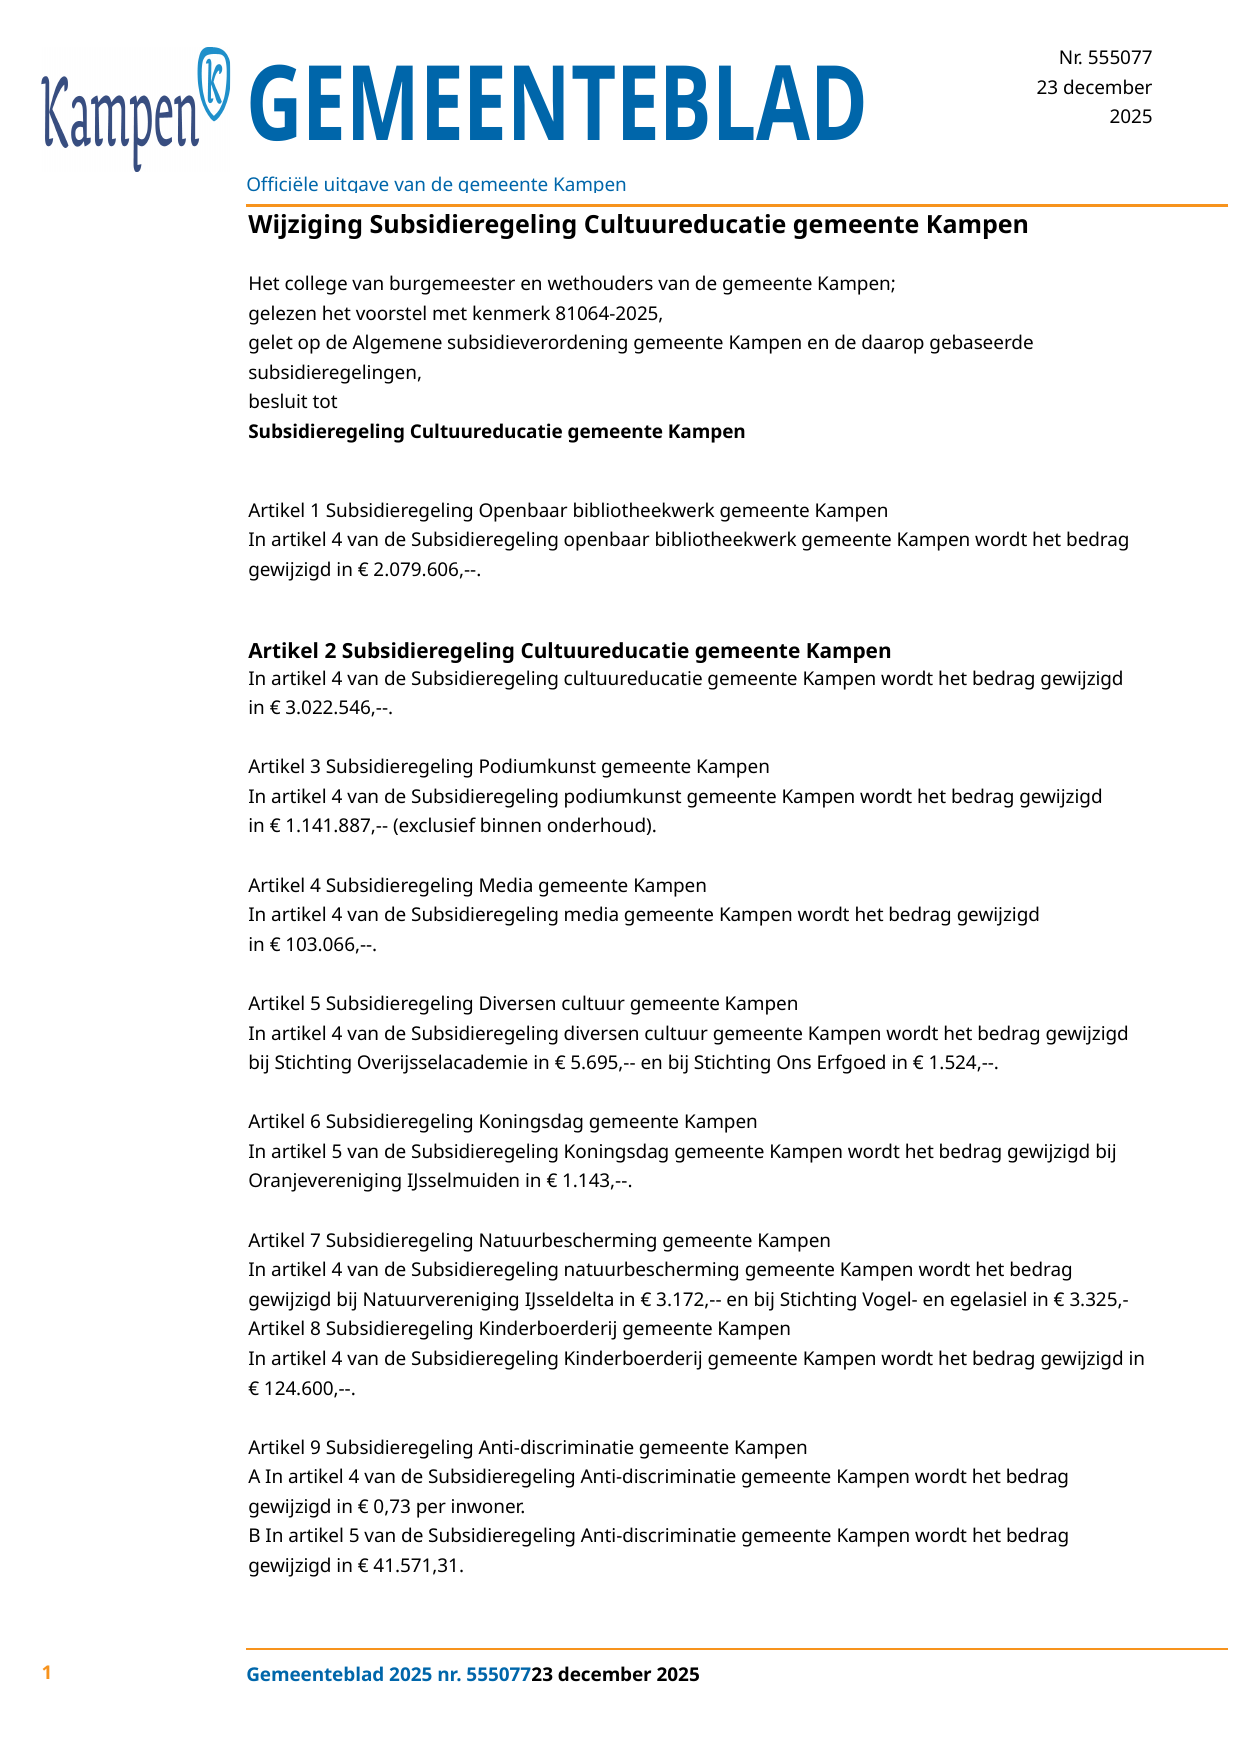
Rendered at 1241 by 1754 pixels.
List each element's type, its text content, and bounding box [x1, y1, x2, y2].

text in € 3.022.546,--. [248, 694, 1152, 720]
text besluit tot [248, 389, 1152, 414]
text In artikel 4 van de Subsidieregeling natuurbescherming gemeente Kampen wordt het bedrag gewijzigd bij Natuurvereniging IJsseldelta in € 3.172,-- en bij Stichting Vogel- en egelasiel in € 3.325,- [248, 1256, 1152, 1312]
text In artikel 5 van de Subsidieregeling Koningsdag gemeente Kampen wordt het bedrag gewijzigd bij Oranjevereniging IJsselmuiden in € 1.143,--. [248, 1138, 1152, 1193]
text In artikel 4 van de Subsidieregeling cultuureducatie gemeente Kampen wordt het bedrag gewijzigd [248, 665, 1152, 690]
text gelezen het voorstel met kenmerk 81064-2025, [248, 300, 1152, 326]
text In artikel 4 van de Subsidieregeling podiumkunst gemeente Kampen wordt het bedrag gewijzigd [248, 783, 1152, 809]
text Wijziging Subsidieregeling Cultuureducatie gemeente Kampen [248, 207, 1152, 241]
text Artikel 8 Subsidieregeling Kinderboerderij gemeente Kampen [248, 1316, 1152, 1341]
text In artikel 4 van de Subsidieregeling diversen cultuur gemeente Kampen wordt het bedrag gewijzigd bij Stichting Overijsselacademie in € 5.695,-- en bij Stichting Ons Erfgoed in € 1.524,--. [248, 1020, 1152, 1075]
text Artikel 2 Subsidieregeling Cultuureducatie gemeente Kampen [248, 636, 1152, 665]
text B In artikel 5 van de Subsidieregeling Anti-discriminatie gemeente Kampen wordt het bedrag gewijzigd in € 41.571,31. [248, 1523, 1152, 1578]
text Artikel 5 Subsidieregeling Diversen cultuur gemeente Kampen [248, 990, 1152, 1016]
text in € 1.141.887,-- (exclusief binnen onderhoud). [248, 813, 1152, 838]
text Artikel 1 Subsidieregeling Openbaar bibliotheekwerk gemeente Kampen [248, 497, 1152, 523]
text In artikel 4 van de Subsidieregeling openbaar bibliotheekwerk gemeente Kampen wordt het bedrag gewijzigd in € 2.079.606,--. [248, 527, 1152, 582]
text Het college van burgemeester en wethouders van de gemeente Kampen; [248, 270, 1152, 296]
text In artikel 4 van de Subsidieregeling media gemeente Kampen wordt het bedrag gewijzigd [248, 901, 1152, 927]
picture [41, 47, 231, 172]
text subsidieregelingen, [248, 359, 1152, 385]
text Subsidieregeling Cultuureducatie gemeente Kampen [248, 418, 1152, 444]
text gelet op de Algemene subsidieverordening gemeente Kampen en de daarop gebaseerde [248, 329, 1152, 355]
text in € 103.066,--. [248, 931, 1152, 957]
text Artikel 3 Subsidieregeling Podiumkunst gemeente Kampen [248, 753, 1152, 779]
text Artikel 6 Subsidieregeling Koningsdag gemeente Kampen [248, 1108, 1152, 1134]
text A In artikel 4 van de Subsidieregeling Anti-discriminatie gemeente Kampen wordt het bedrag gewijzigd in € 0,73 per inwoner. [248, 1463, 1152, 1519]
text In artikel 4 van de Subsidieregeling Kinderboerderij gemeente Kampen wordt het bedrag gewijzigd in € 124.600,--. [248, 1345, 1152, 1400]
text Artikel 9 Subsidieregeling Anti-discriminatie gemeente Kampen [248, 1434, 1152, 1459]
text Artikel 7 Subsidieregeling Natuurbescherming gemeente Kampen [248, 1227, 1152, 1252]
text Artikel 4 Subsidieregeling Media gemeente Kampen [248, 872, 1152, 897]
